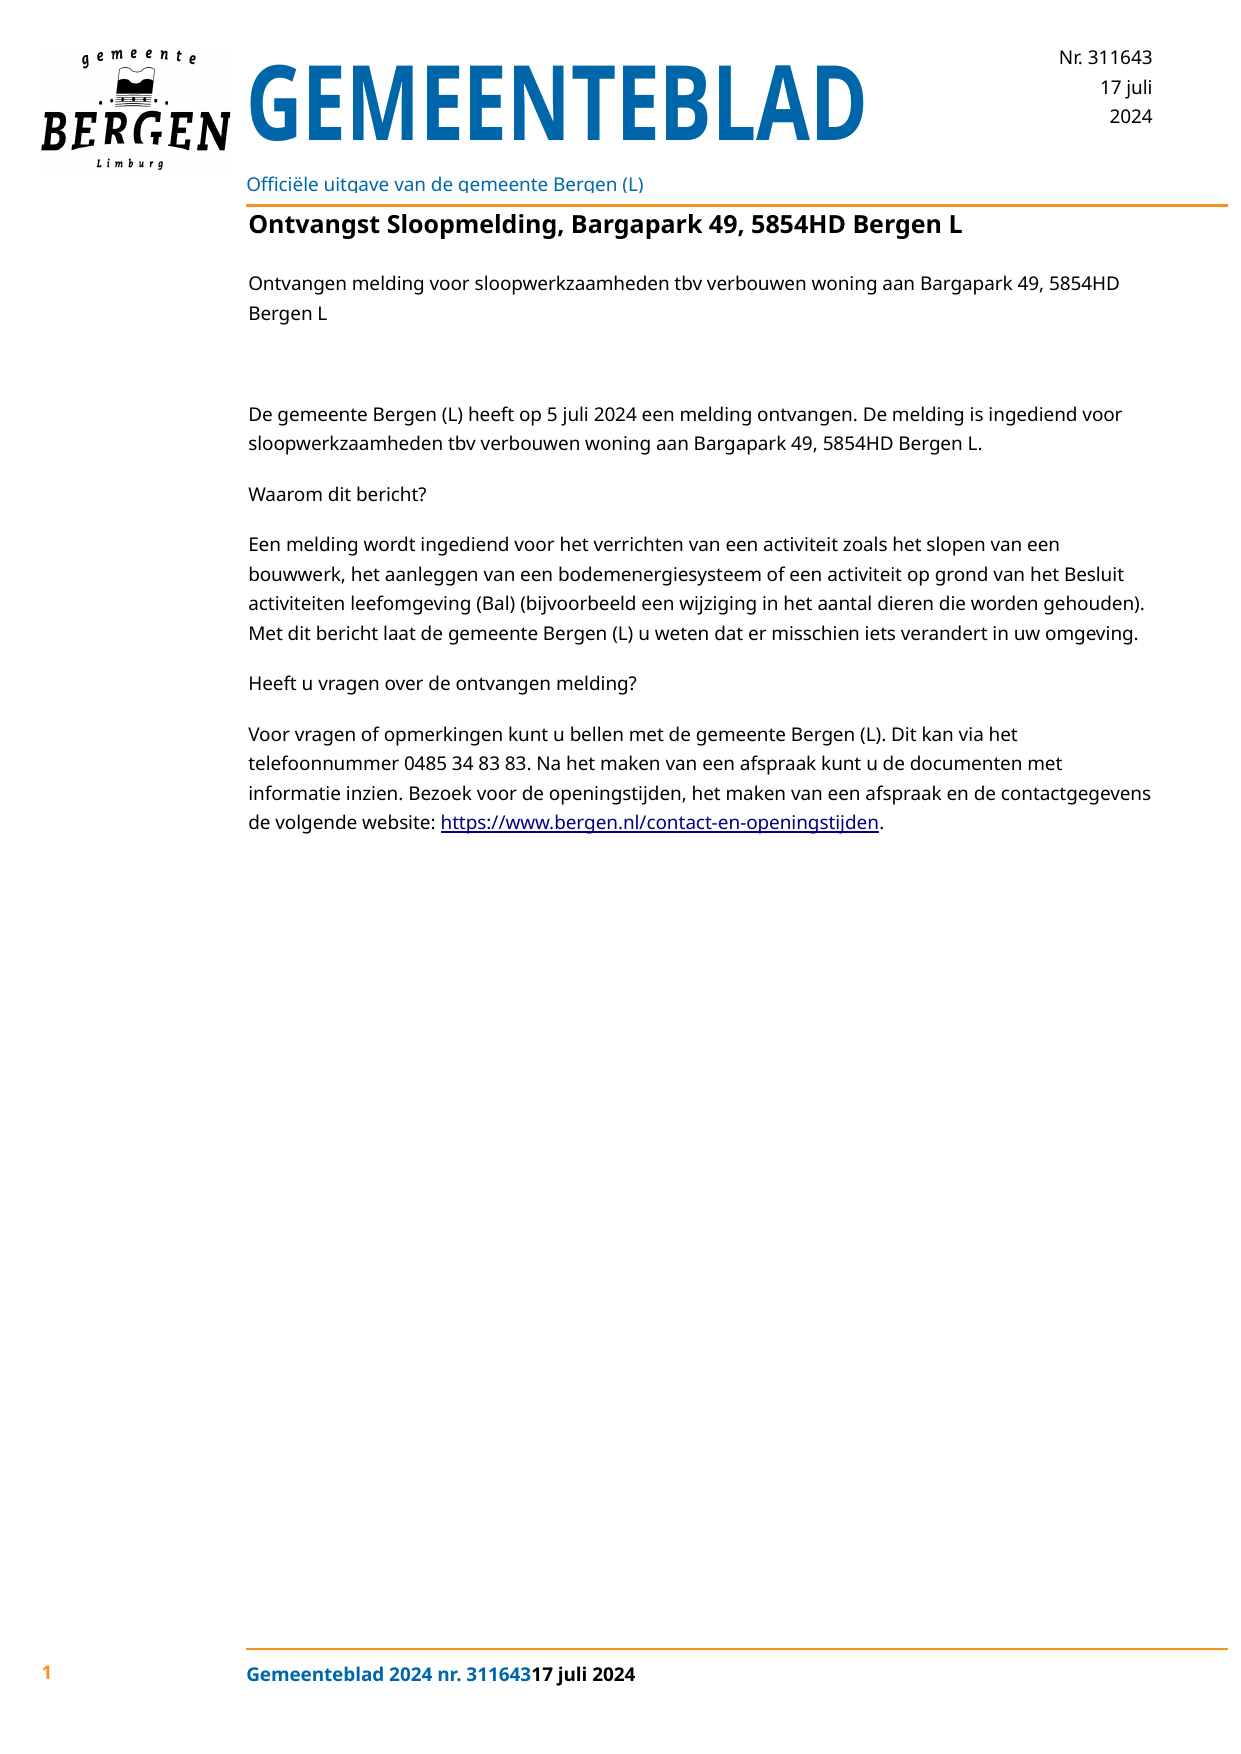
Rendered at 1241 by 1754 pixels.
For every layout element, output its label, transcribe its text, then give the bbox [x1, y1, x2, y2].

text Ontvangen melding voor sloopwerkzaamheden tbv verbouwen woning aan Bargapark 49, 5854HD Bergen L [248, 270, 1152, 326]
text Waarom dit bericht? [248, 481, 1152, 506]
text Voor vragen of opmerkingen kunt u bellen met de gemeente Bergen (L). Dit kan via het telefoonnummer 0485 34 83 83. Na het maken van een afspraak kunt u de documenten met informatie inzien. Bezoek voor de openingstijden, het maken van een afspraak en de contactgegevens de volgende website: https://www.bergen.nl/contact-en-openingstijden. [248, 721, 1152, 835]
text De gemeente Bergen (L) heeft op 5 juli 2024 een melding ontvangen. De melding is ingediend voor sloopwerkzaamheden tbv verbouwen woning aan Bargapark 49, 5854HD Bergen L. [248, 401, 1152, 456]
text Een melding wordt ingediend voor het verrichten van een activiteit zoals het slopen van een bouwwerk, het aanleggen van een bodemenergiesysteem of een activiteit op grond van het Besluit activiteiten leefomgeving (Bal) (bijvoorbeeld een wijziging in het aantal dieren die worden gehouden). Met dit bericht laat de gemeente Bergen (L) u weten dat er misschien iets verandert in uw omgeving. [248, 531, 1152, 646]
text Ontvangst Sloopmelding, Bargapark 49, 5854HD Bergen L [248, 207, 1152, 241]
picture [41, 47, 231, 172]
text Heeft u vragen over de ontvangen melding? [248, 670, 1152, 696]
